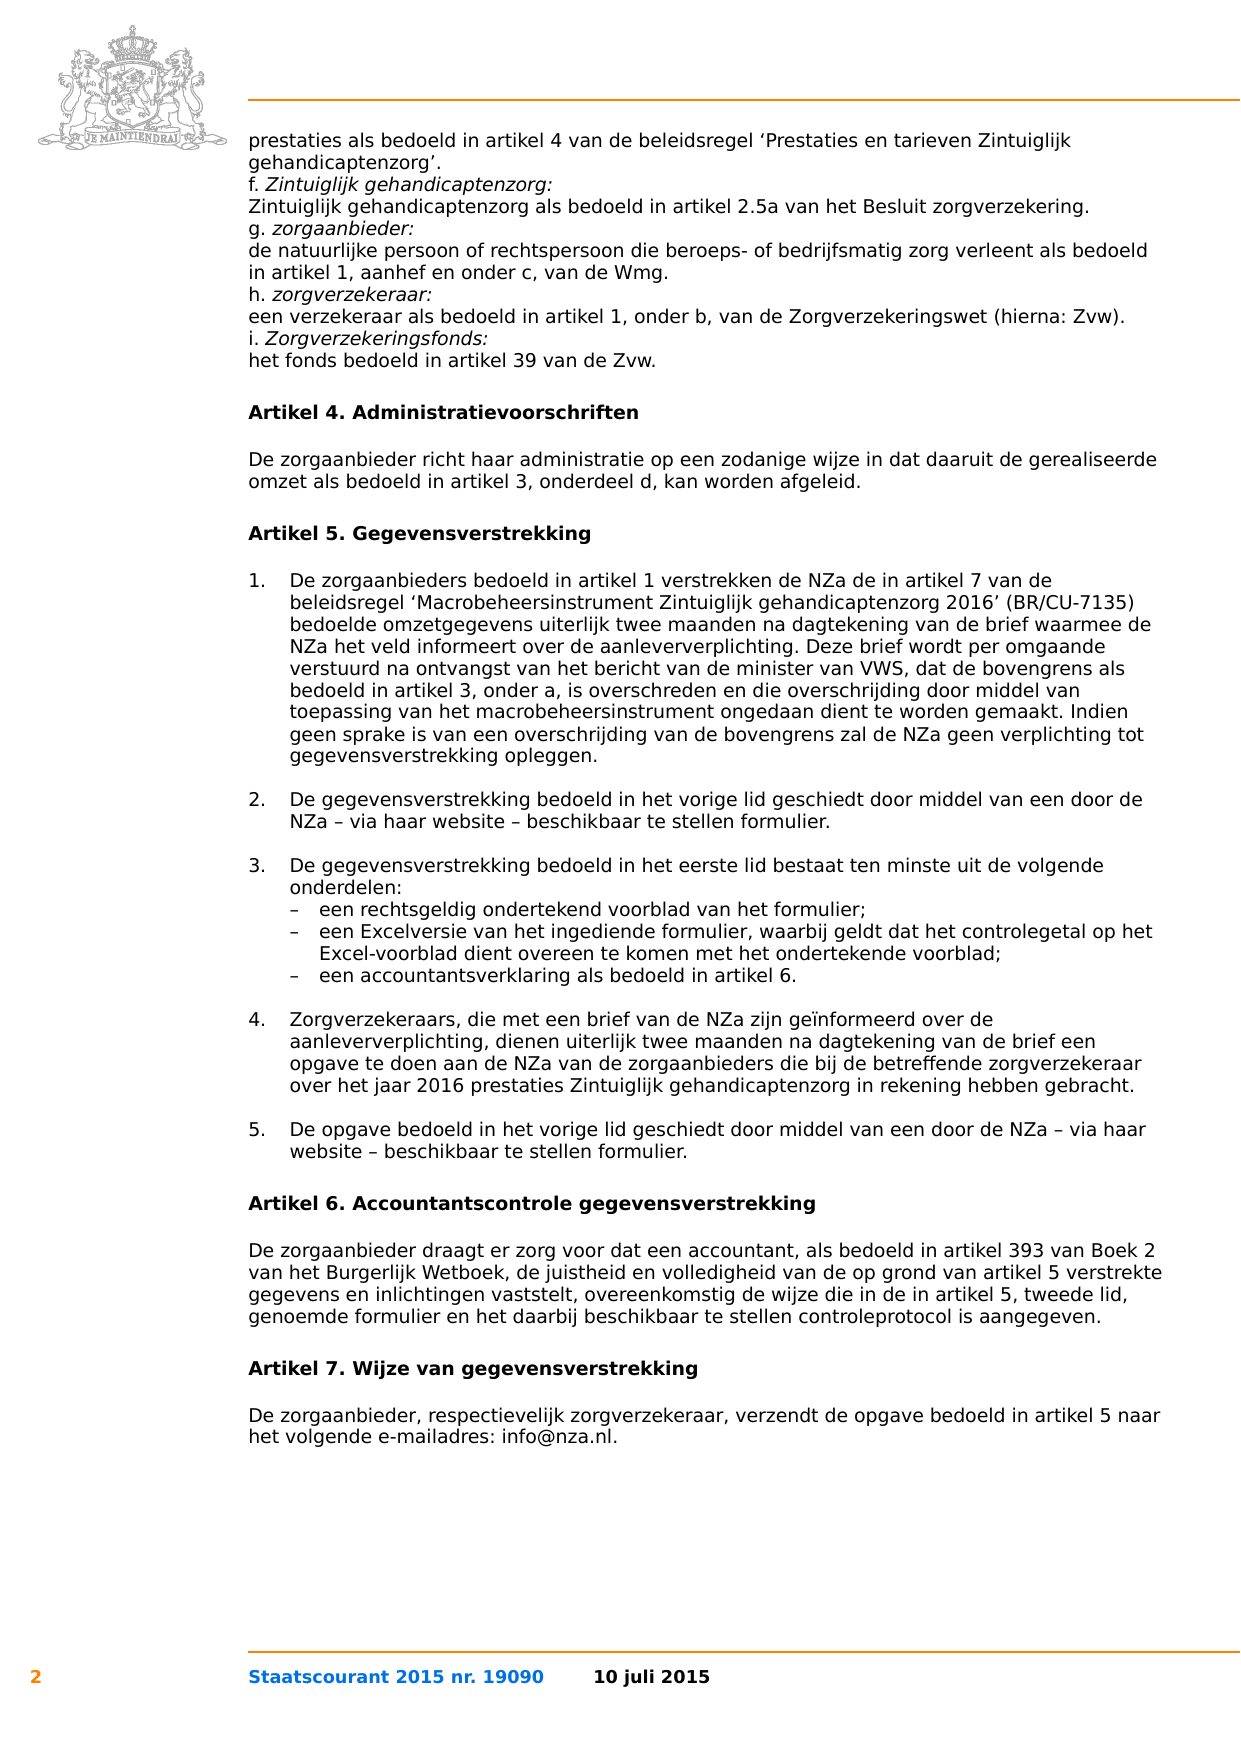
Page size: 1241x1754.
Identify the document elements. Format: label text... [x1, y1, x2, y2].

text h. zorgverzekeraar: [248, 284, 1163, 306]
text 5. De opgave bedoeld in het vorige lid geschiedt door middel van een door de NZa – via haar website – beschikbaar te stellen formulier. [248, 1119, 1163, 1163]
text – een rechtsgeldig ondertekend voorblad van het formulier; [289, 899, 1163, 921]
text het fonds bedoeld in artikel 39 van de Zvw. [248, 350, 1163, 372]
text – een accountantsverklaring als bedoeld in artikel 6. [289, 965, 1163, 987]
text f. Zintuiglijk gehandicaptenzorg: [248, 174, 1163, 196]
subtitle Artikel 6. Accountantscontrole gegevensverstrekking [248, 1193, 1163, 1214]
subtitle Artikel 4. Administratievoorschriften [248, 402, 1163, 424]
text prestaties als bedoeld in artikel 4 van de beleidsregel ‘Prestaties en tarieven Zintuiglijk gehandicaptenzorg’. [248, 130, 1163, 174]
text De zorgaanbieder, respectievelijk zorgverzekeraar, verzendt de opgave bedoeld in artikel 5 naar het volgende e‑mailadres: info@nza.nl. [248, 1404, 1163, 1448]
text i. Zorgverzekeringsfonds: [248, 328, 1163, 350]
text De zorgaanbieder draagt er zorg voor dat een accountant, als bedoeld in artikel 393 van Boek 2 van het Burgerlijk Wetboek, de juistheid en volledigheid van de op grond van artikel 5 verstrekte gegevens en inlichtingen vaststelt, overeenkomstig de wijze die in de in artikel 5, tweede lid, genoemde formulier en het daarbij beschikbaar te stellen controleprotocol is aangegeven. [248, 1239, 1163, 1327]
subtitle Artikel 5. Gegevensverstrekking [248, 523, 1163, 544]
text de natuurlijke persoon of rechtspersoon die beroeps- of bedrijfsmatig zorg verleent als bedoeld in artikel 1, aanhef en onder c, van de Wmg. [248, 240, 1163, 284]
text g. zorgaanbieder: [248, 218, 1163, 240]
text De zorgaanbieder richt haar administratie op een zodanige wijze in dat daaruit de gerealiseerde omzet als bedoeld in artikel 3, onderdeel d, kan worden afgeleid. [248, 449, 1163, 493]
text een verzekeraar als bedoeld in artikel 1, onder b, van de Zorgverzekeringswet (hierna: Zvw). [248, 306, 1163, 328]
text 1. De zorgaanbieders bedoeld in artikel 1 verstrekken de NZa de in artikel 7 van de beleidsregel ‘Macrobeheersinstrument Zintuiglijk gehandicaptenzorg 2016’ (BR/CU-7135) bedoelde omzetgegevens uiterlijk twee maanden na dagtekening van de brief waarmee de NZa het veld informeert over de aanleververplichting. Deze brief wordt per omgaande verstuurd na ontvangst van het bericht van de minister van VWS, dat de bovengrens als bedoeld in artikel 3, onder a, is overschreden en die overschrijding door middel van toepassing van het macrobeheersinstrument ongedaan dient te worden gemaakt. Indien geen sprake is van een overschrijding van de bovengrens zal de NZa geen verplichting tot gegevensverstrekking opleggen. [248, 569, 1163, 767]
text 3. De gegevensverstrekking bedoeld in het eerste lid bestaat ten minste uit de volgende onderdelen: [248, 855, 1163, 899]
text 4. Zorgverzekeraars, die met een brief van de NZa zijn geïnformeerd over de aanleververplichting, dienen uiterlijk twee maanden na dagtekening van de brief een opgave te doen aan de NZa van de zorgaanbieders die bij de betreffende zorgverzekeraar over het jaar 2016 prestaties Zintuiglijk gehandicaptenzorg in rekening hebben gebracht. [248, 1009, 1163, 1097]
subtitle Artikel 7. Wijze van gegevensverstrekking [248, 1357, 1163, 1379]
text – een Excelversie van het ingediende formulier, waarbij geldt dat het controlegetal op het Excel-voorblad dient overeen te komen met het ondertekende voorblad; [289, 921, 1163, 965]
text Zintuiglijk gehandicaptenzorg als bedoeld in artikel 2.5a van het Besluit zorgverzekering. [248, 196, 1163, 218]
picture [38, 25, 227, 150]
text 2. De gegevensverstrekking bedoeld in het vorige lid geschiedt door middel van een door de NZa – via haar website – beschikbaar te stellen formulier. [248, 789, 1163, 833]
